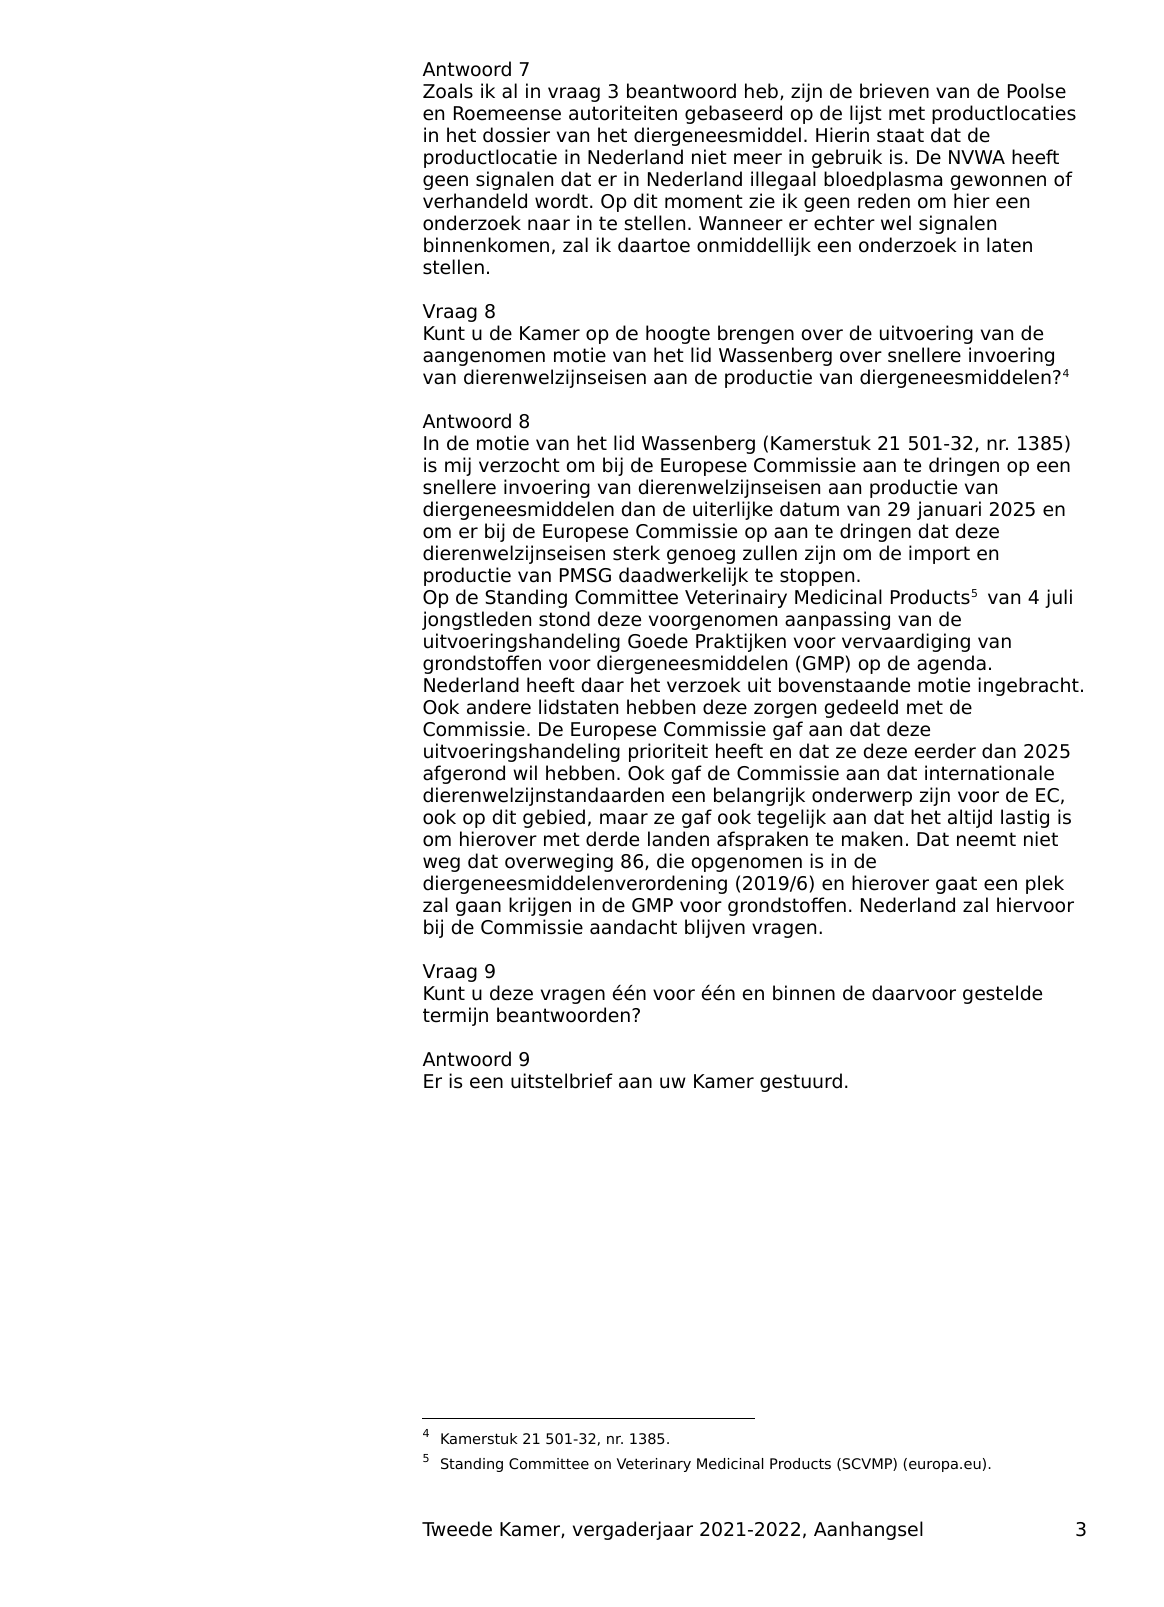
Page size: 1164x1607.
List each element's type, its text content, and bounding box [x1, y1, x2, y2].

text Antwoord 8 [422, 411, 1087, 433]
text Kunt u de Kamer op de hoogte brengen over de uitvoering van de aangenomen motie van het lid Wassenberg over snellere invoering van dierenwelzijnseisen aan de productie van diergeneesmiddelen? [422, 323, 1087, 389]
text Kunt u deze vragen één voor één en binnen de daarvoor gestelde termijn beantwoorden? [422, 983, 1087, 1027]
text Vraag 8 [422, 301, 1087, 323]
text Antwoord 9 [422, 1049, 1087, 1071]
text Standing Committee on Veterinary Medicinal Products (SCVMP) (europa.eu). [422, 1452, 1087, 1474]
text In de motie van het lid Wassenberg (Kamerstuk 21 501-32, nr. 1385) is mij verzocht om bij de Europese Commissie aan te dringen op een snellere invoering van dierenwelzijnseisen aan productie van diergeneesmiddelen dan de uiterlijke datum van 29 januari 2025 en om er bij de Europese Commissie op aan te dringen dat deze dierenwelzijnseisen sterk genoeg zullen zijn om de import en productie van PMSG daadwerkelijk te stoppen. [422, 433, 1087, 587]
text Vraag 9 [422, 961, 1087, 983]
text Op de Standing Committee Veterinairy Medicinal Products van 4 juli jongstleden stond deze voorgenomen aanpassing van de uitvoeringshandeling Goede Praktijken voor vervaardiging van grondstoffen voor diergeneesmiddelen (GMP) op de agenda. Nederland heeft daar het verzoek uit bovenstaande motie ingebracht. Ook andere lidstaten hebben deze zorgen gedeeld met de Commissie. De Europese Commissie gaf aan dat deze uitvoeringshandeling prioriteit heeft en dat ze deze eerder dan 2025 afgerond wil hebben. Ook gaf de Commissie aan dat internationale dierenwelzijnstandaarden een belangrijk onderwerp zijn voor de EC, ook op dit gebied, maar ze gaf ook tegelijk aan dat het altijd lastig is om hierover met derde landen afspraken te maken. Dat neemt niet weg dat overweging 86, die opgenomen is in de diergeneesmiddelenverordening (2019/6) en hierover gaat een plek zal gaan krijgen in de GMP voor grondstoffen. Nederland zal hiervoor bij de Commissie aandacht blijven vragen. [422, 587, 1087, 939]
text Antwoord 7 [422, 59, 1087, 81]
text Kamerstuk 21 501-32, nr. 1385. [422, 1427, 1087, 1449]
text Er is een uitstelbrief aan uw Kamer gestuurd. [422, 1071, 1087, 1093]
text Zoals ik al in vraag 3 beantwoord heb, zijn de brieven van de Poolse en Roemeense autoriteiten gebaseerd op de lijst met productlocaties in het dossier van het diergeneesmiddel. Hierin staat dat de productlocatie in Nederland niet meer in gebruik is. De NVWA heeft geen signalen dat er in Nederland illegaal bloedplasma gewonnen of verhandeld wordt. Op dit moment zie ik geen reden om hier een onderzoek naar in te stellen. Wanneer er echter wel signalen binnenkomen, zal ik daartoe onmiddellijk een onderzoek in laten stellen. [422, 81, 1087, 279]
